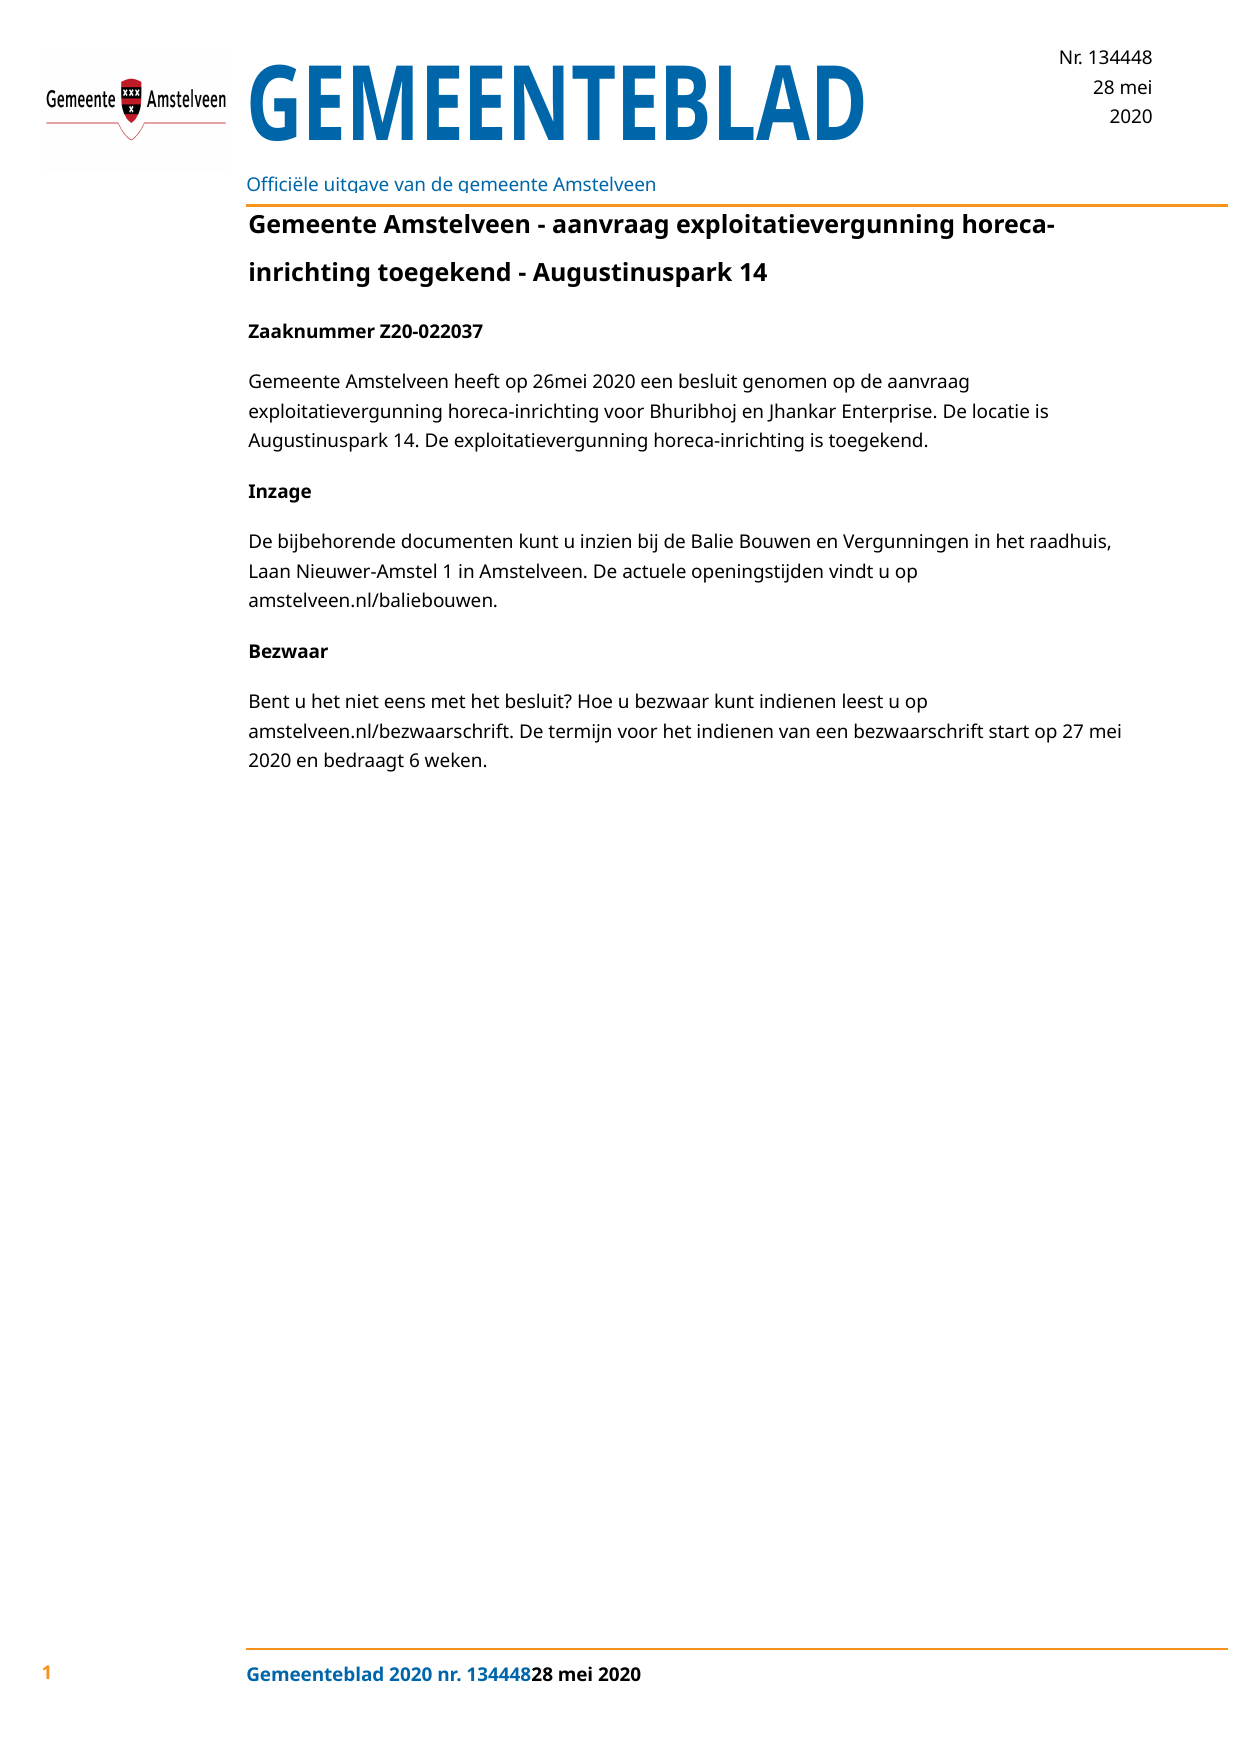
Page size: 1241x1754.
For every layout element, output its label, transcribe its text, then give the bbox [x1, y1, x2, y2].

text Inzage [248, 478, 1152, 504]
text Bezwaar [248, 638, 1152, 664]
text Gemeente Amstelveen heeft op 26mei 2020 een besluit genomen op de aanvraag exploitatievergunning horeca-inrichting voor Bhuribhoj en Jhankar Enterprise. De locatie is Augustinuspark 14. De exploitatievergunning horeca-inrichting is toegekend. [248, 368, 1152, 453]
picture [41, 47, 231, 172]
text De bijbehorende documenten kunt u inzien bij de Balie Bouwen en Vergunningen in het raadhuis, Laan Nieuwer-Amstel 1 in Amstelveen. De actuele openingstijden vindt u op amstelveen.nl/baliebouwen. [248, 528, 1152, 613]
text Bent u het niet eens met het besluit? Hoe u bezwaar kunt indienen leest u op amstelveen.nl/bezwaarschrift. De termijn voor het indienen van een bezwaarschrift start op 27 mei 2020 en bedraagt 6 weken. [248, 688, 1152, 773]
text Gemeente Amstelveen - aanvraag exploitatievergunning horeca-inrichting toegekend - Augustinuspark 14 [248, 207, 1152, 288]
text Zaaknummer Z20-022037 [248, 318, 1152, 344]
